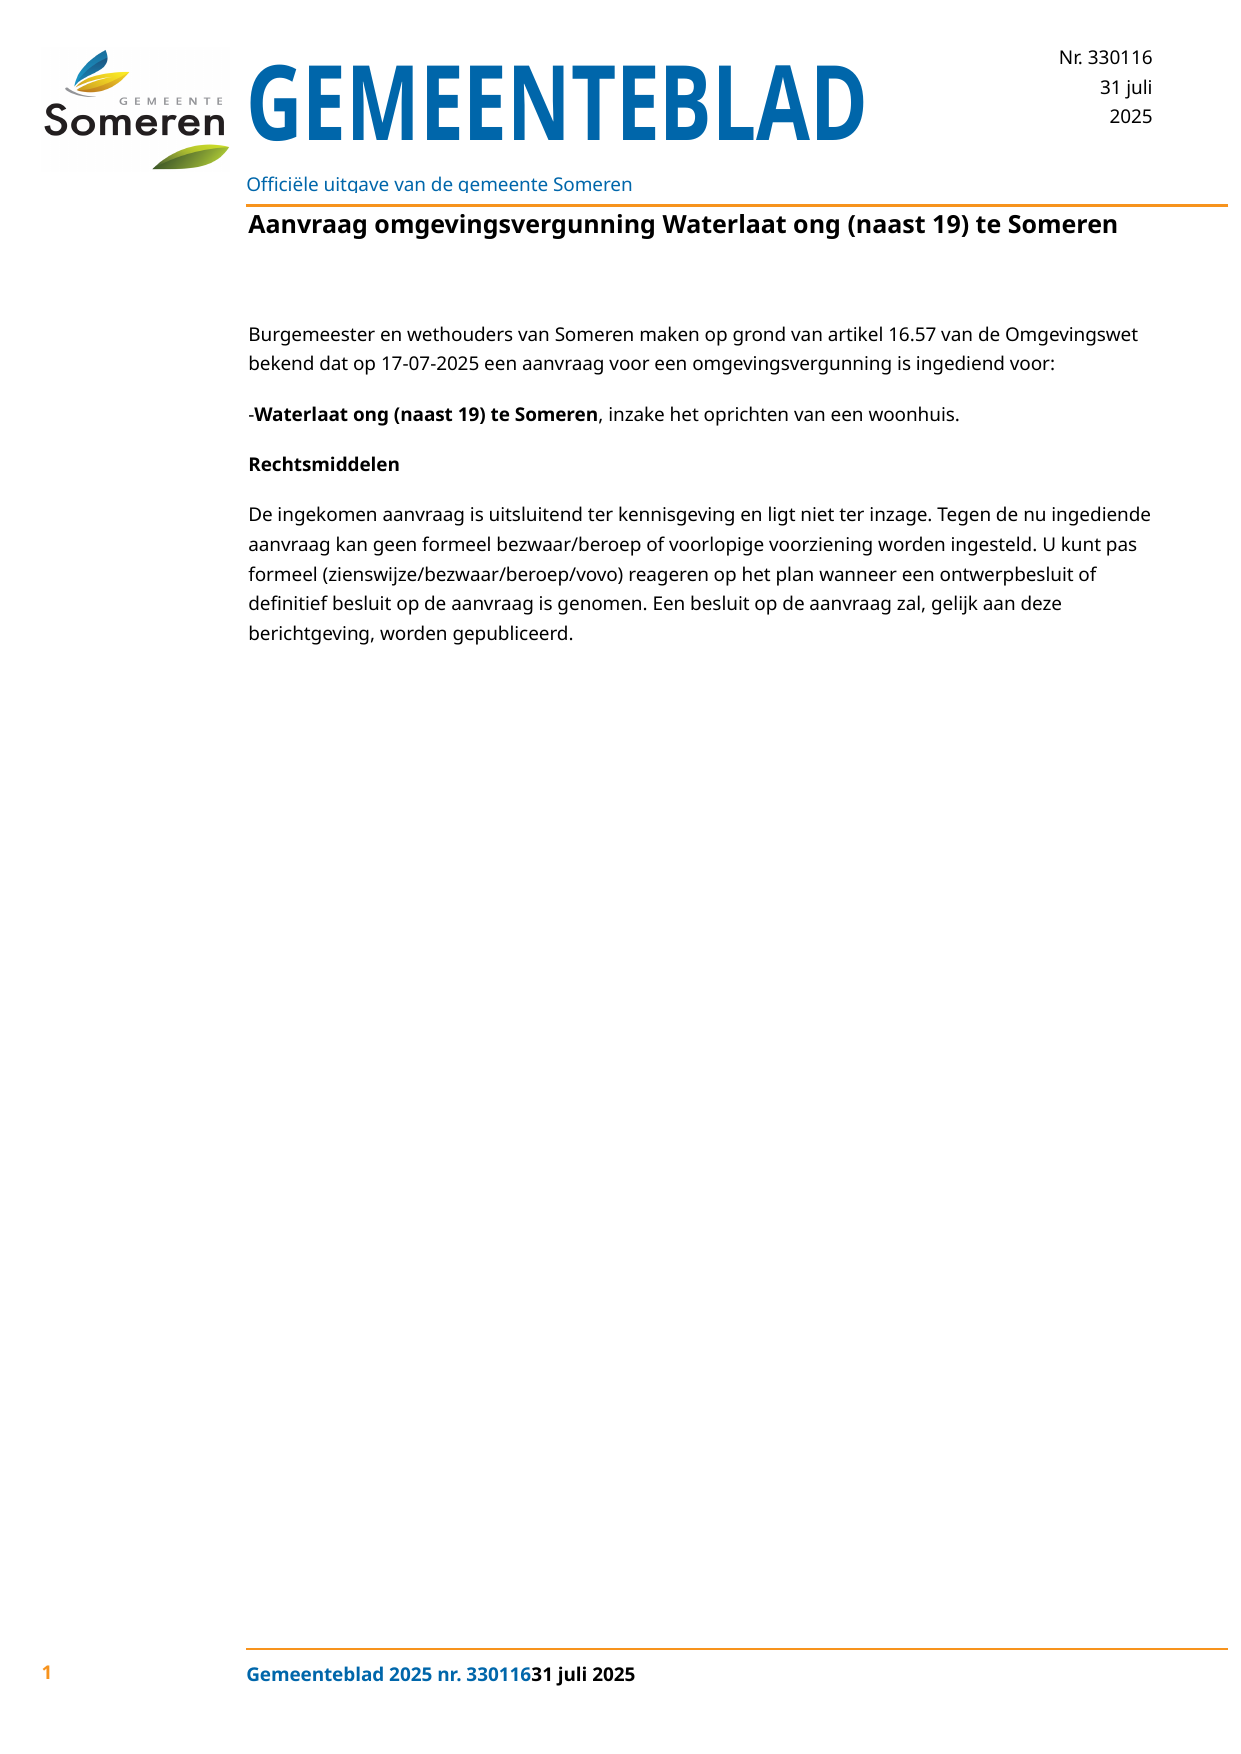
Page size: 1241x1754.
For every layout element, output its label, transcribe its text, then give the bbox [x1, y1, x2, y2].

picture [41, 47, 231, 172]
text Aanvraag omgevingsvergunning Waterlaat ong (naast 19) te Someren [248, 207, 1152, 241]
text Burgemeester en wethouders van Someren maken op grond van artikel 16.57 van de Omgevingswet bekend dat op 17-07-2025 een aanvraag voor een omgevingsvergunning is ingediend voor: [248, 321, 1152, 376]
text -Waterlaat ong (naast 19) te Someren, inzake het oprichten van een woonhuis. [248, 401, 1152, 426]
text Rechtsmiddelen [248, 451, 1152, 477]
text De ingekomen aanvraag is uitsluitend ter kennisgeving en ligt niet ter inzage. Tegen de nu ingediende aanvraag kan geen formeel bezwaar/beroep of voorlopige voorziening worden ingesteld. U kunt pas formeel (zienswijze/bezwaar/beroep/vovo) reageren op het plan wanneer een ontwerpbesluit of definitief besluit op de aanvraag is genomen. Een besluit op de aanvraag zal, gelijk aan deze berichtgeving, worden gepubliceerd. [248, 502, 1152, 646]
